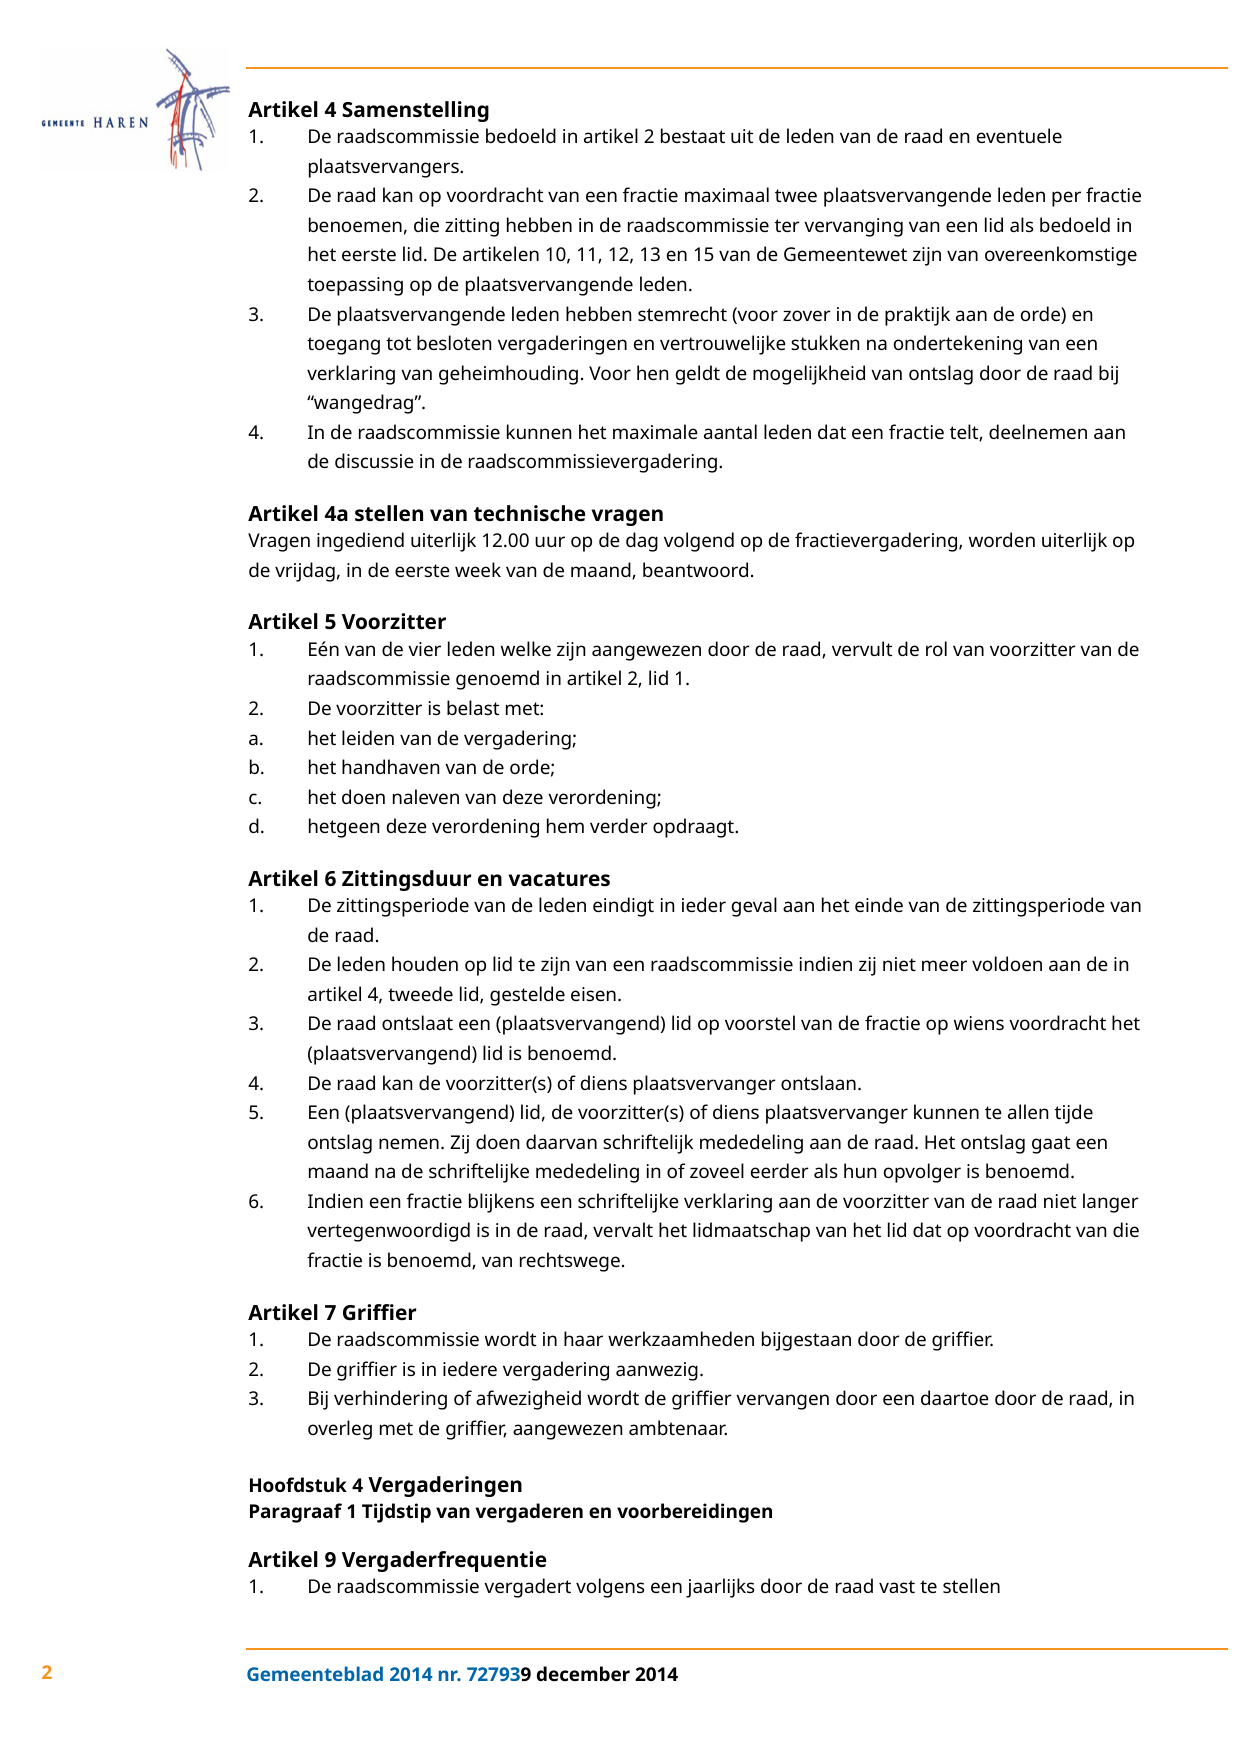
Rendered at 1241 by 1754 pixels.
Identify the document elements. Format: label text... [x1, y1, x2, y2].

list De raadscommissie vergadert volgens een jaarlijks door de raad vast te stellen [248, 1574, 1152, 1599]
list Indien een fractie blijkens een schriftelijke verklaring aan de voorzitter van de raad niet langer vertegenwoordigd is in de raad, vervalt het lidmaatschap van het lid dat op voordracht van die fractie is benoemd, van rechtswege. [248, 1188, 1152, 1273]
list De raad kan op voordracht van een fractie maximaal twee plaatsvervangende leden per fractie benoemen, die zitting hebben in de raadscommissie ter vervanging van een lid als bedoeld in het eerste lid. De artikelen 10, 11, 12, 13 en 15 van de Gemeentewet zijn van overeenkomstige toepassing op de plaatsvervangende leden. [248, 182, 1152, 297]
text Paragraaf 1 Tijdstip van vergaderen en voorbereidingen [248, 1499, 1152, 1524]
text Vragen ingediend uiterlijk 12.00 uur op de dag volgend op de fractievergadering, worden uiterlijk op de vrijdag, in de eerste week van de maand, beantwoord. [248, 527, 1152, 583]
list De raad ontslaat een (plaatsvervangend) lid op voorstel van de fractie op wiens voordracht het (plaatsvervangend) lid is benoemd. [248, 1011, 1152, 1066]
text Artikel 9 Vergaderfrequentie [248, 1545, 1152, 1574]
list Eén van de vier leden welke zijn aangewezen door de raad, vervult de rol van voorzitter van de raadscommissie genoemd in artikel 2, lid 1. [248, 636, 1152, 691]
picture [41, 47, 231, 172]
list De plaatsvervangende leden hebben stemrecht (voor zover in de praktijk aan de orde) en toegang tot besloten vergaderingen en vertrouwelijke stukken na ondertekening van een verklaring van geheimhouding. Voor hen geldt de mogelijkheid van ontslag door de raad bij “wangedrag”. [248, 301, 1152, 415]
list het doen naleven van deze verordening; [248, 784, 1152, 809]
list Een (plaatsvervangend) lid, de voorzitter(s) of diens plaatsvervanger kunnen te allen tijde ontslag nemen. Zij doen daarvan schriftelijk mededeling aan de raad. Het ontslag gaat een maand na de schriftelijke mededeling in of zoveel eerder als hun opvolger is benoemd. [248, 1099, 1152, 1184]
list De raadscommissie wordt in haar werkzaamheden bijgestaan door de griffier. [248, 1326, 1152, 1352]
list De griffier is in iedere vergadering aanwezig. [248, 1356, 1152, 1381]
list De voorzitter is belast met: [248, 695, 1152, 721]
text Artikel 4 Samenstelling [248, 95, 1152, 123]
text Artikel 6 Zittingsduur en vacatures [248, 864, 1152, 892]
text Artikel 7 Griffier [248, 1298, 1152, 1326]
list het leiden van de vergadering; [248, 725, 1152, 750]
list De raadscommissie bedoeld in artikel 2 bestaat uit de leden van de raad en eventuele plaatsvervangers. [248, 123, 1152, 178]
text Artikel 5 Voorzitter [248, 607, 1152, 636]
text Artikel 4a stellen van technische vragen [248, 499, 1152, 527]
list De raad kan de voorzitter(s) of diens plaatsvervanger ontslaan. [248, 1070, 1152, 1096]
list De zittingsperiode van de leden eindigt in ieder geval aan het einde van de zittingsperiode van de raad. [248, 892, 1152, 948]
list Bij verhindering of afwezigheid wordt de griffier vervangen door een daartoe door de raad, in overleg met de griffier, aangewezen ambtenaar. [248, 1385, 1152, 1441]
list hetgeen deze verordening hem verder opdraagt. [248, 813, 1152, 839]
list In de raadscommissie kunnen het maximale aantal leden dat een fractie telt, deelnemen aan de discussie in de raadscommissievergadering. [248, 419, 1152, 474]
list De leden houden op lid te zijn van een raadscommissie indien zij niet meer voldoen aan de in artikel 4, tweede lid, gestelde eisen. [248, 951, 1152, 1007]
text Hoofdstuk 4 Vergaderingen [248, 1470, 1152, 1499]
list het handhaven van de orde; [248, 754, 1152, 780]
